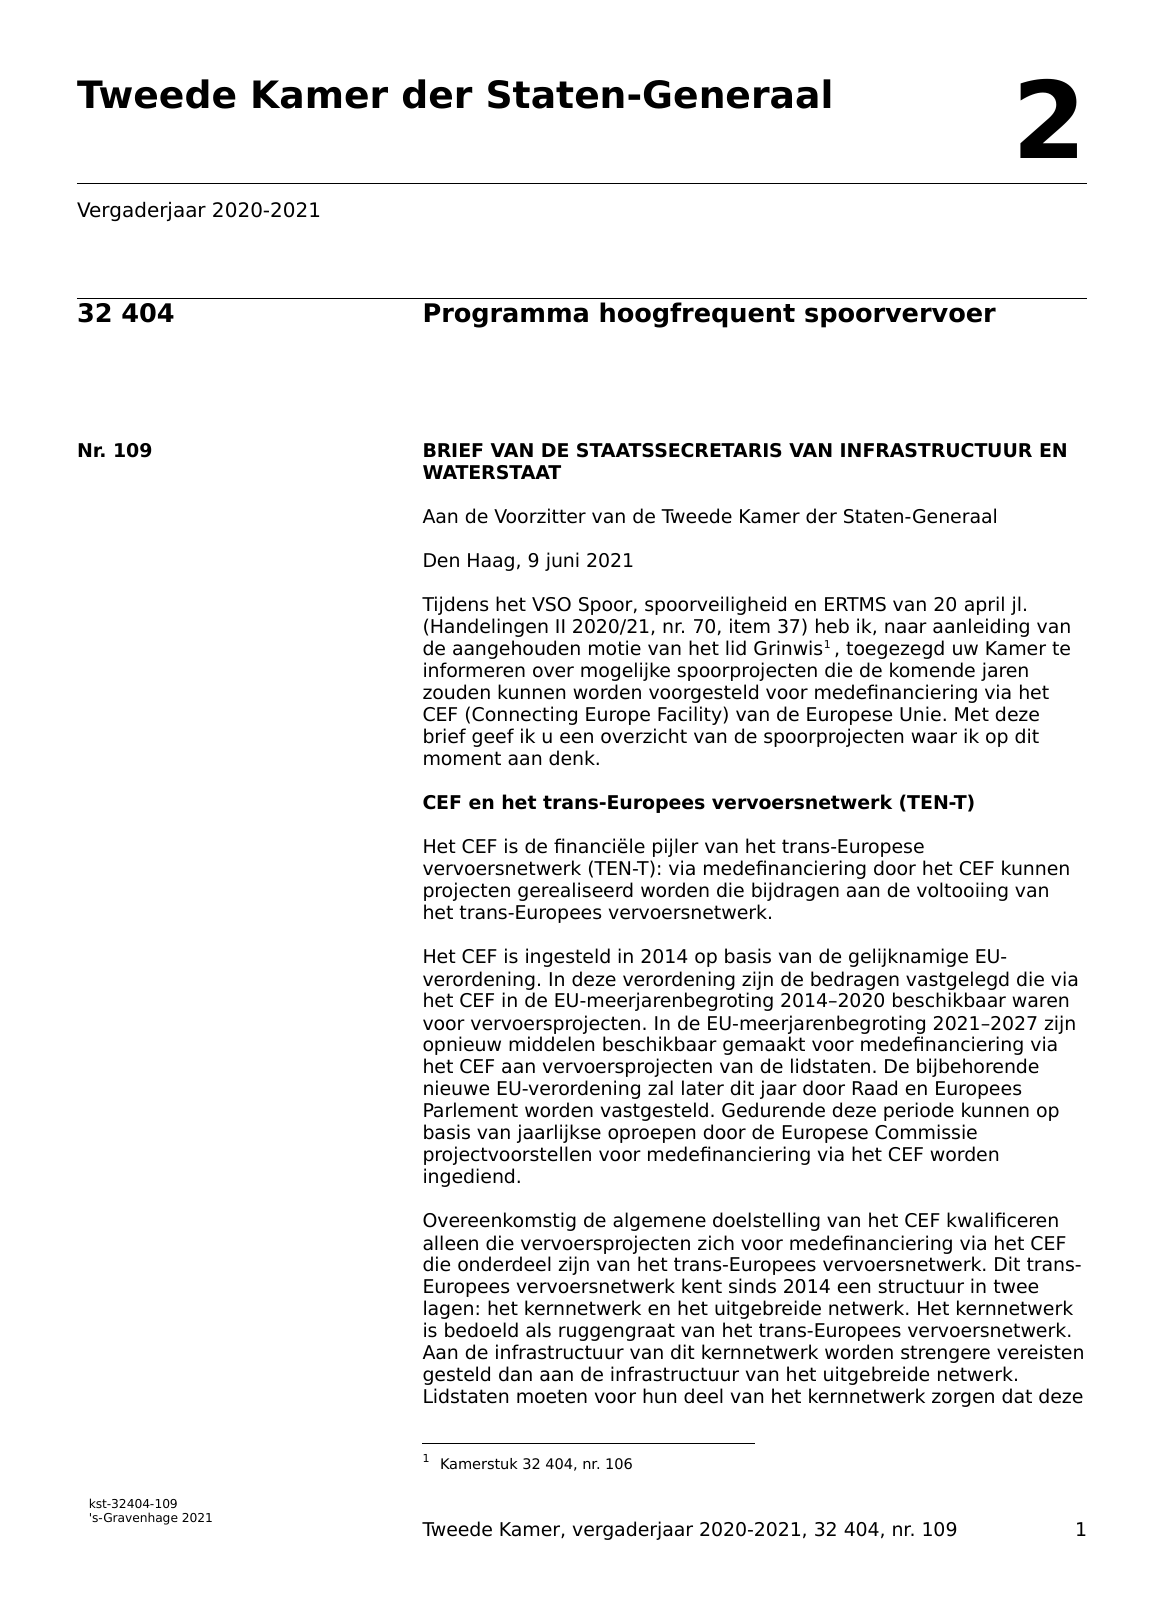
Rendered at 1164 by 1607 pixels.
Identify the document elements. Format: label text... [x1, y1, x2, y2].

text Kamerstuk 32 404, nr. 106 [422, 1452, 1087, 1474]
text Aan de Voorzitter van de Tweede Kamer der Staten-Generaal [422, 506, 1087, 528]
table_header 2 [886, 59, 1087, 183]
text 's-Gravenhage 2021 [88, 1511, 323, 1525]
text Het CEF is de financiële pijler van het trans-Europese vervoersnetwerk (TEN-T): via medefinanciering door het CEF kunnen projecten gerealiseerd worden die bijdragen aan de voltooiing van het trans-Europees vervoersnetwerk. [422, 836, 1087, 924]
subtitle CEF en het trans-Europees vervoersnetwerk (TEN-T) [422, 792, 1087, 814]
subtitle 32 404 Programma hoogfrequent spoorvervoer [77, 299, 1087, 329]
text Overeenkomstig de algemene doelstelling van het CEF kwalificeren alleen die vervoersprojecten zich voor medefinanciering via het CEF die onderdeel zijn van het trans-Europees vervoersnetwerk. Dit trans-Europees vervoersnetwerk kent sinds 2014 een structuur in twee lagen: het kernnetwerk en het uitgebreide netwerk. Het kernnetwerk is bedoeld als ruggengraat van het trans-Europees vervoersnetwerk. Aan de infrastructuur van dit kernnetwerk worden strengere vereisten gesteld dan aan de infrastructuur van het uitgebreide netwerk. Lidstaten moeten voor hun deel van het kernnetwerk zorgen dat deze [422, 1210, 1087, 1408]
subtitle Nr. 109 BRIEF VAN DE STAATSSECRETARIS VAN INFRASTRUCTUUR EN WATERSTAAT [77, 440, 1087, 484]
text Het CEF is ingesteld in 2014 op basis van de gelijknamige EU-verordening. In deze verordening zijn de bedragen vastgelegd die via het CEF in de EU-meerjarenbegroting 2014–2020 beschikbaar waren voor vervoersprojecten. In de EU-meerjarenbegroting 2021–2027 zijn opnieuw middelen beschikbaar gemaakt voor medefinanciering via het CEF aan vervoersprojecten van de lidstaten. De bijbehorende nieuwe EU-verordening zal later dit jaar door Raad en Europees Parlement worden vastgesteld. Gedurende deze periode kunnen op basis van jaarlijkse oproepen door de Europese Commissie projectvoorstellen voor medefinanciering via het CEF worden ingediend. [422, 946, 1087, 1188]
text Tijdens het VSO Spoor, spoorveiligheid en ERTMS van 20 april jl. (Handelingen II 2020/21, nr. 70, item 37) heb ik, naar aanleiding van de aangehouden motie van het lid Grinwis, toegezegd uw Kamer te informeren over mogelijke spoorprojecten die de komende jaren zouden kunnen worden voorgesteld voor medefinanciering via het CEF (Connecting Europe Facility) van de Europese Unie. Met deze brief geef ik u een overzicht van de spoorprojecten waar ik op dit moment aan denk. [422, 594, 1087, 770]
text kst-32404-109 [88, 1497, 323, 1511]
table_cell Vergaderjaar 2020-2021 [77, 184, 1087, 298]
text Den Haag, 9 juni 2021 [422, 550, 1087, 572]
table_header Tweede Kamer der Staten-Generaal [77, 59, 886, 183]
